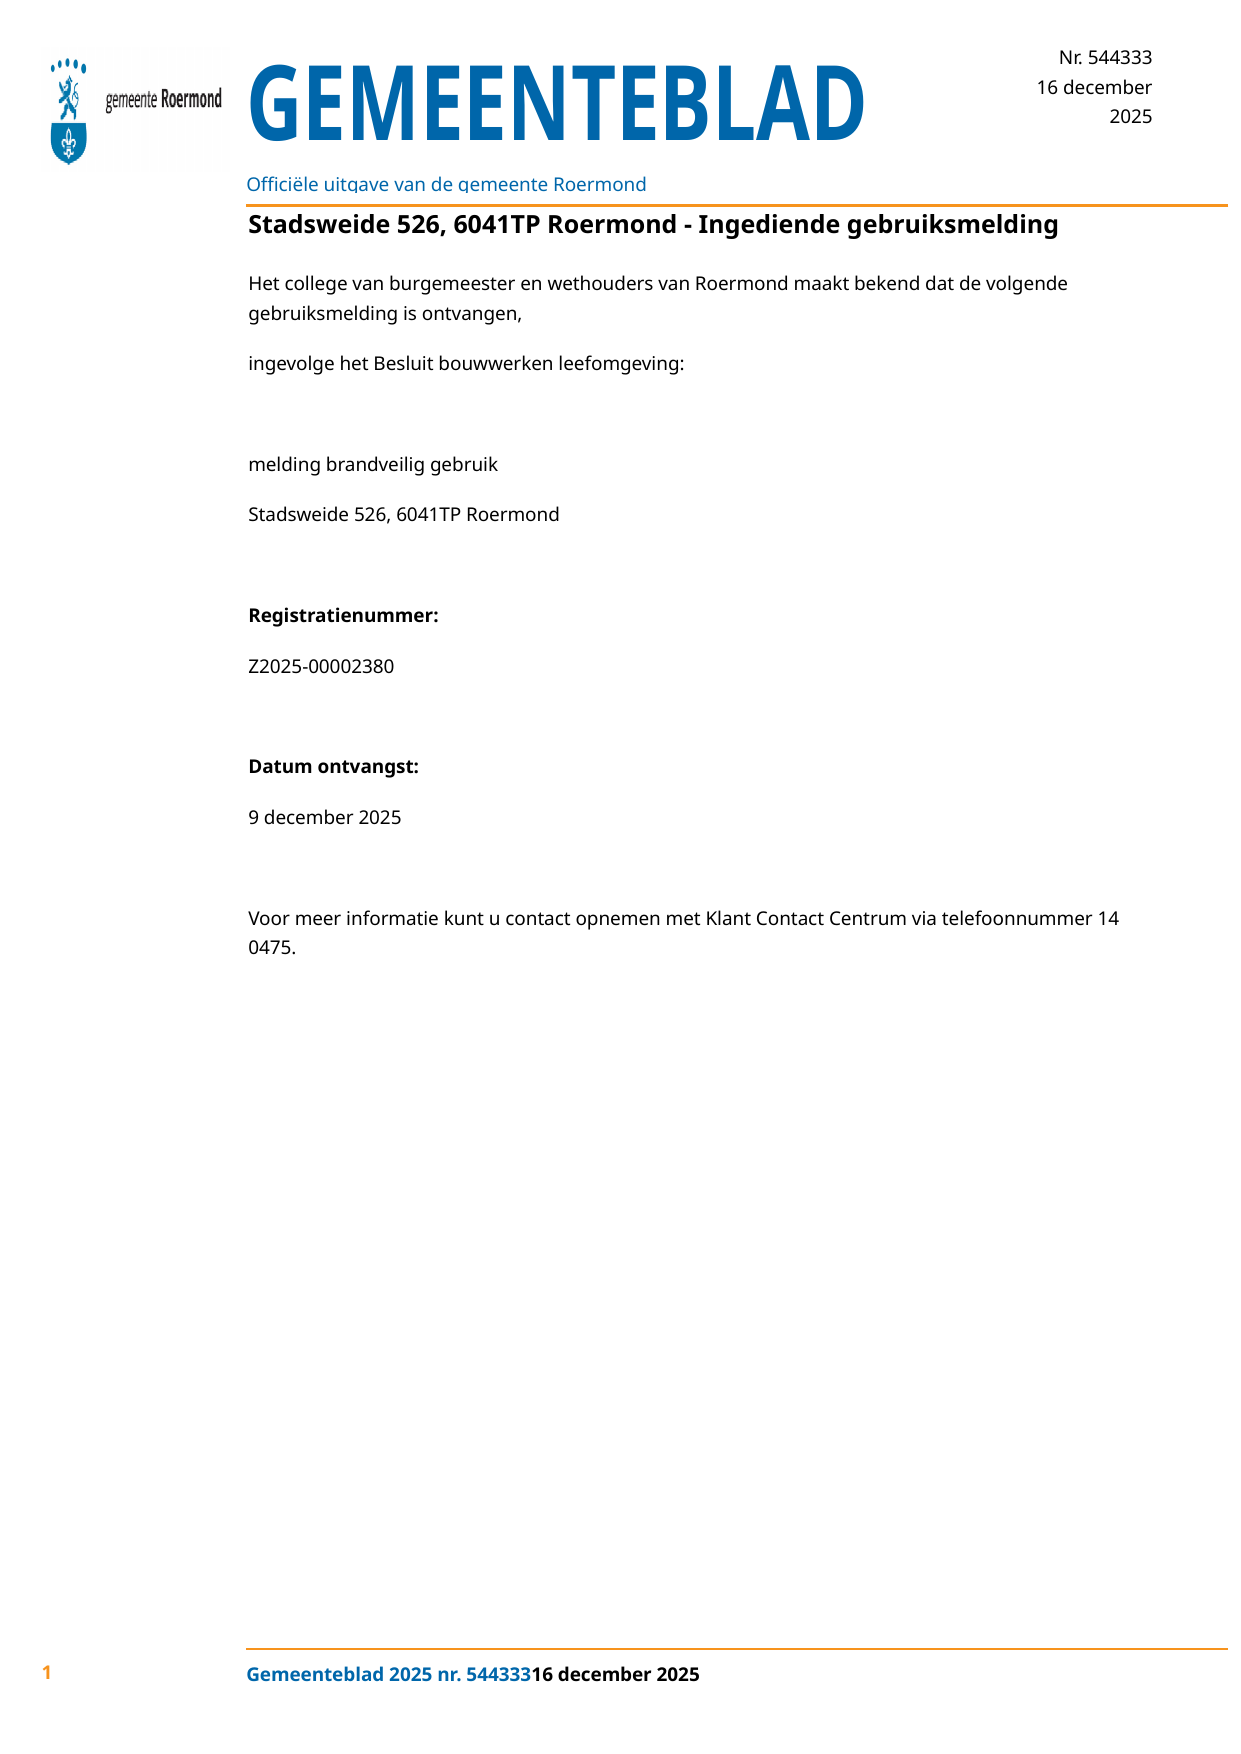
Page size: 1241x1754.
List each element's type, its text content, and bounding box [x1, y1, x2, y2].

text ingevolge het Besluit bouwwerken leefomgeving: [248, 350, 1152, 376]
text Stadsweide 526, 6041TP Roermond - Ingediende gebruiksmelding [248, 207, 1152, 241]
picture [41, 47, 231, 172]
text Z2025-00002380 [248, 653, 1152, 678]
text melding brandveilig gebruik [248, 451, 1152, 477]
text Voor meer informatie kunt u contact opnemen met Klant Contact Centrum via telefoonnummer 14 0475. [248, 905, 1152, 960]
text Registratienummer: [248, 602, 1152, 628]
text Datum ontvangst: [248, 754, 1152, 779]
text Stadsweide 526, 6041TP Roermond [248, 502, 1152, 527]
text Het college van burgemeester en wethouders van Roermond maakt bekend dat de volgende gebruiksmelding is ontvangen, [248, 270, 1152, 326]
text 9 december 2025 [248, 804, 1152, 830]
